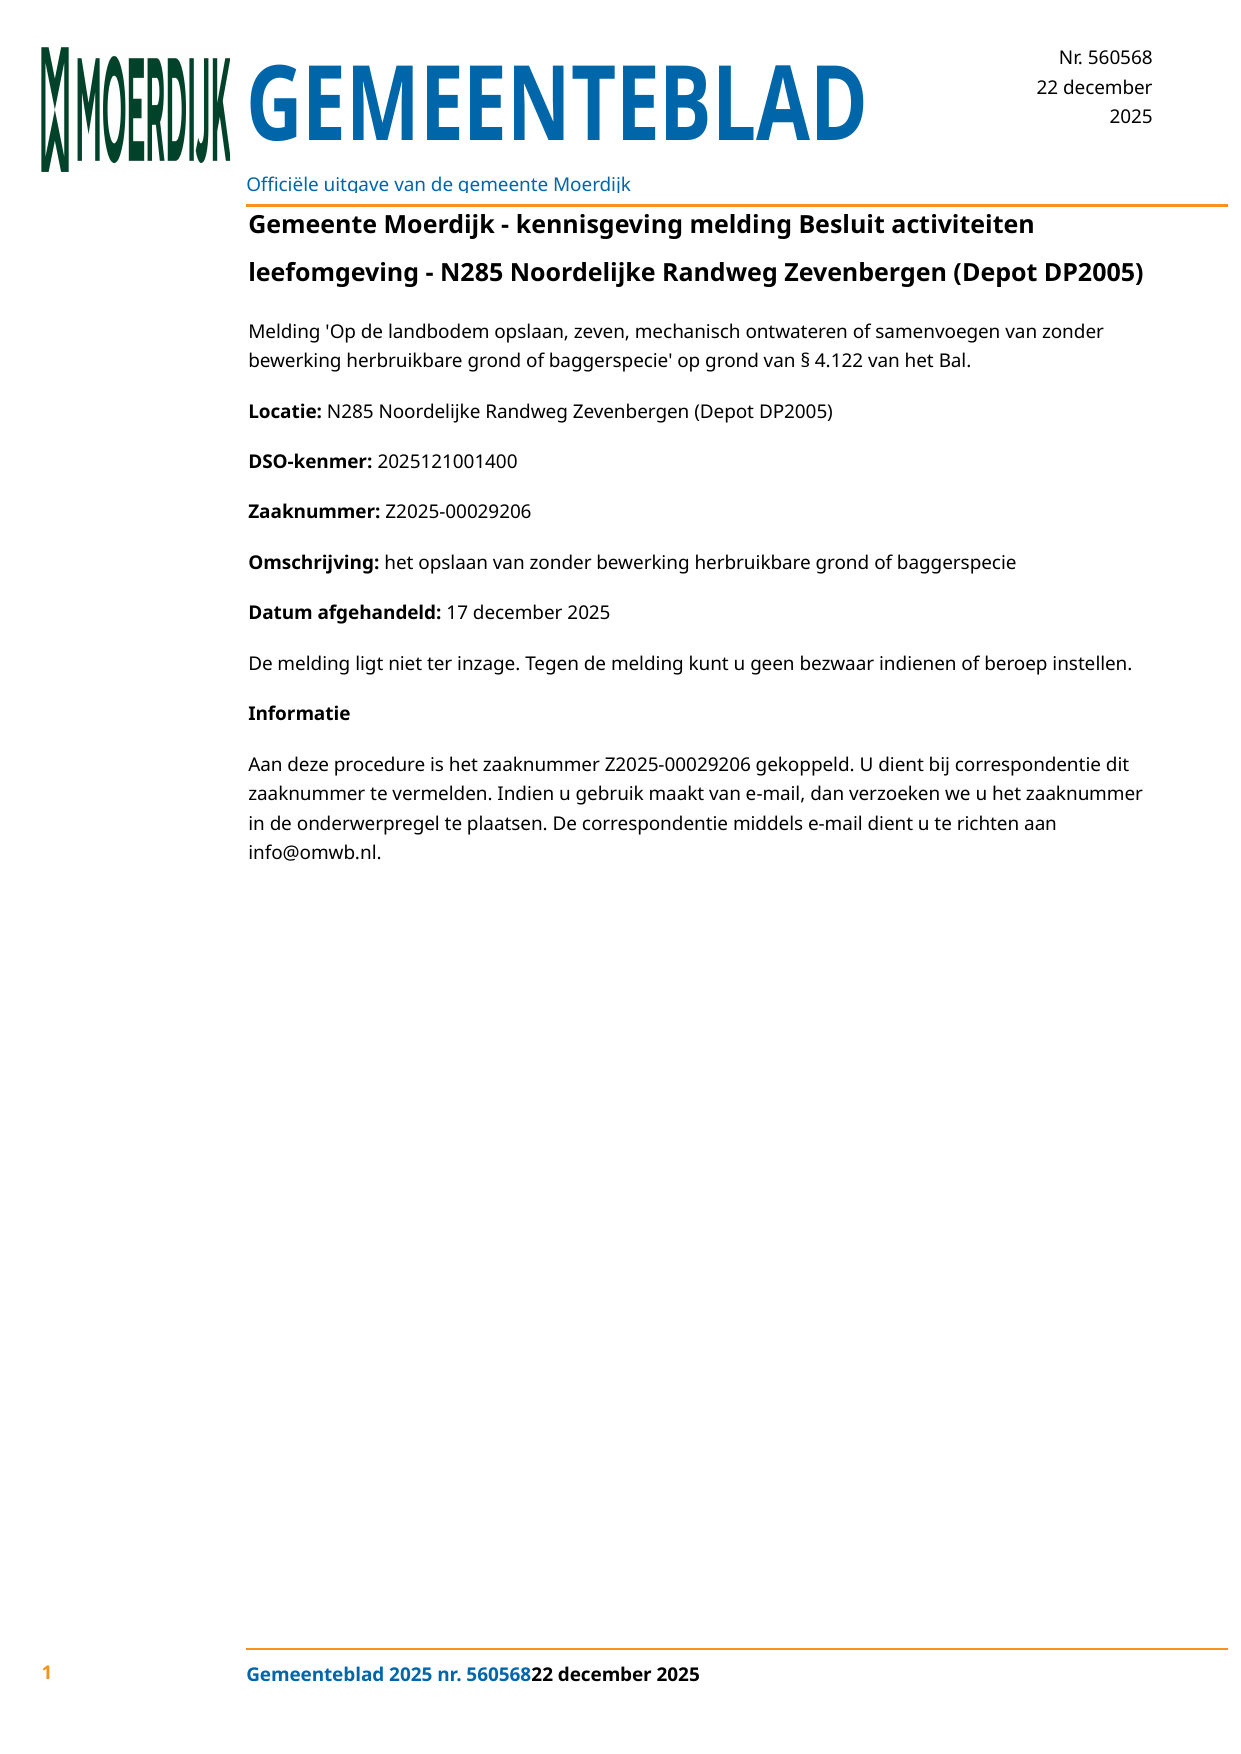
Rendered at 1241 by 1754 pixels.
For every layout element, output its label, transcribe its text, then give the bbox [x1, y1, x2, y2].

text Melding 'Op de landbodem opslaan, zeven, mechanisch ontwateren of samenvoegen van zonder bewerking herbruikbare grond of baggerspecie' op grond van § 4.122 van het Bal. [248, 318, 1152, 373]
text Aan deze procedure is het zaaknummer Z2025-00029206 gekoppeld. U dient bij correspondentie dit zaaknummer te vermelden. Indien u gebruik maakt van e-mail, dan verzoeken we u het zaaknummer in de onderwerpregel te plaatsen. De correspondentie middels e-mail dient u te richten aan info@omwb.nl. [248, 751, 1152, 865]
text DSO-kenmer: 2025121001400 [248, 448, 1152, 474]
picture [41, 47, 231, 172]
text Omschrijving: het opslaan van zonder bewerking herbruikbare grond of baggerspecie [248, 549, 1152, 575]
text Informatie [248, 700, 1152, 726]
text Datum afgehandeld: 17 december 2025 [248, 599, 1152, 625]
text De melding ligt niet ter inzage. Tegen de melding kunt u geen bezwaar indienen of beroep instellen. [248, 650, 1152, 676]
text Locatie: N285 Noordelijke Randweg Zevenbergen (Depot DP2005) [248, 398, 1152, 424]
text Gemeente Moerdijk - kennisgeving melding Besluit activiteiten leefomgeving - N285 Noordelijke Randweg Zevenbergen (Depot DP2005) [248, 207, 1152, 288]
text Zaaknummer: Z2025-00029206 [248, 499, 1152, 524]
